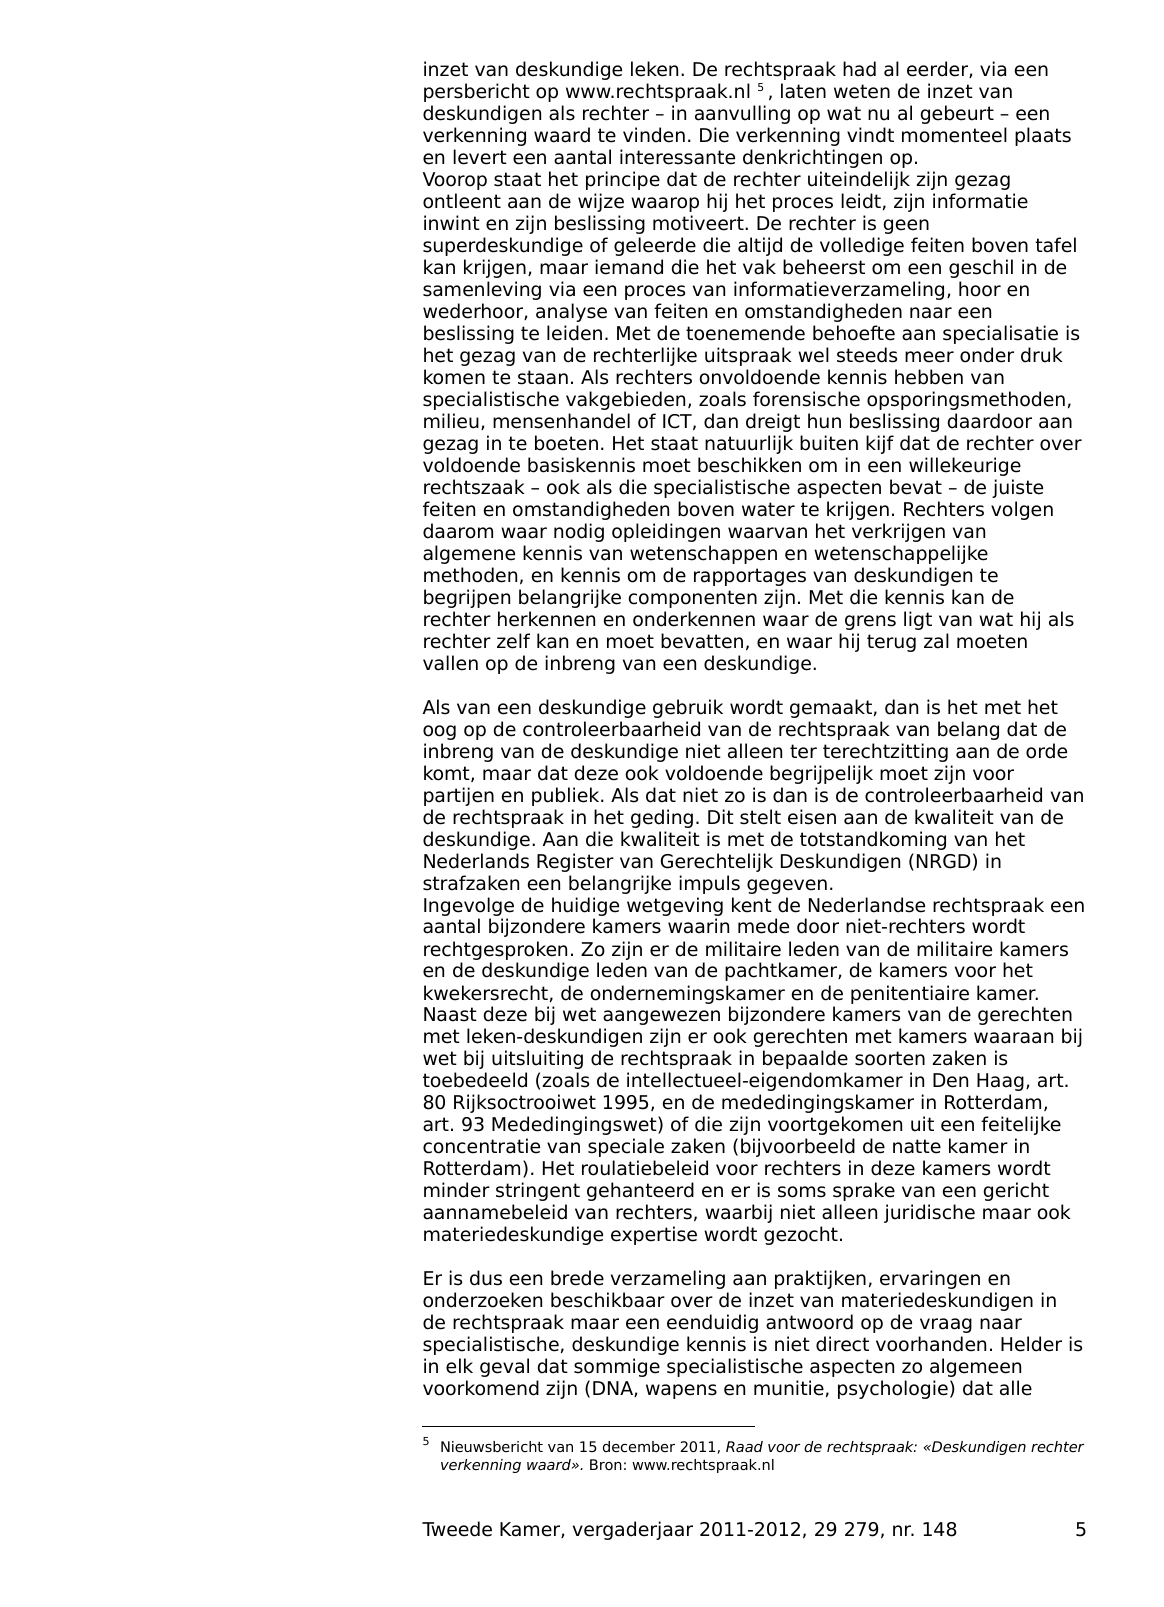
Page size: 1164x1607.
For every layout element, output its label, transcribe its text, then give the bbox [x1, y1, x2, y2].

text inzet van deskundige leken. De rechtspraak had al eerder, via een persbericht op www.rechtspraak.nl , laten weten de inzet van deskundigen als rechter – in aanvulling op wat nu al gebeurt – een verkenning waard te vinden. Die verkenning vindt momenteel plaats en levert een aantal interessante denkrichtingen op. [422, 59, 1087, 169]
text Er is dus een brede verzameling aan praktijken, ervaringen en onderzoeken beschikbaar over de inzet van materiedeskundigen in de rechtspraak maar een eenduidig antwoord op de vraag naar specialistische, deskundige kennis is niet direct voorhanden. Helder is in elk geval dat sommige specialistische aspecten zo algemeen voorkomend zijn (DNA, wapens en munitie, psychologie) dat alle [422, 1268, 1087, 1400]
text Als van een deskundige gebruik wordt gemaakt, dan is het met het oog op de controleerbaarheid van de rechtspraak van belang dat de inbreng van de deskundige niet alleen ter terechtzitting aan de orde komt, maar dat deze ook voldoende begrijpelijk moet zijn voor partijen en publiek. Als dat niet zo is dan is de controleerbaarheid van de rechtspraak in het geding. Dit stelt eisen aan de kwaliteit van de deskundige. Aan die kwaliteit is met de totstandkoming van het Nederlands Register van Gerechtelijk Deskundigen (NRGD) in strafzaken een belangrijke impuls gegeven. [422, 697, 1087, 894]
text Ingevolge de huidige wetgeving kent de Nederlandse rechtspraak een aantal bijzondere kamers waarin mede door niet-rechters wordt rechtgesproken. Zo zijn er de militaire leden van de militaire kamers en de deskundige leden van de pachtkamer, de kamers voor het kwekersrecht, de ondernemingskamer en de penitentiaire kamer. Naast deze bij wet aangewezen bijzondere kamers van de gerechten met leken-deskundigen zijn er ook gerechten met kamers waaraan bij wet bij uitsluiting de rechtspraak in bepaalde soorten zaken is toebedeeld (zoals de intellectueel-eigendomkamer in Den Haag, art. 80 Rijksoctrooiwet 1995, en de mededingingskamer in Rotterdam, art. 93 Mededingingswet) of die zijn voortgekomen uit een feitelijke concentratie van speciale zaken (bijvoorbeeld de natte kamer in Rotterdam). Het roulatiebeleid voor rechters in deze kamers wordt minder stringent gehanteerd en er is soms sprake van een gericht aannamebeleid van rechters, waarbij niet alleen juridische maar ook materiedeskundige expertise wordt gezocht. [422, 894, 1087, 1246]
text Nieuwsbericht van 15 december 2011, Raad voor de rechtspraak: «Deskundigen rechter verkenning waard». Bron: www.rechtspraak.nl [422, 1435, 1087, 1474]
text Voorop staat het principe dat de rechter uiteindelijk zijn gezag ontleent aan de wijze waarop hij het proces leidt, zijn informatie inwint en zijn beslissing motiveert. De rechter is geen superdeskundige of geleerde die altijd de volledige feiten boven tafel kan krijgen, maar iemand die het vak beheerst om een geschil in de samenleving via een proces van informatieverzameling, hoor en wederhoor, analyse van feiten en omstandigheden naar een beslissing te leiden. Met de toenemende behoefte aan specialisatie is het gezag van de rechterlijke uitspraak wel steeds meer onder druk komen te staan. Als rechters onvoldoende kennis hebben van specialistische vakgebieden, zoals forensische opsporingsmethoden, milieu, mensenhandel of ICT, dan dreigt hun beslissing daardoor aan gezag in te boeten. Het staat natuurlijk buiten kijf dat de rechter over voldoende basiskennis moet beschikken om in een willekeurige rechtszaak – ook als die specialistische aspecten bevat – de juiste feiten en omstandigheden boven water te krijgen. Rechters volgen daarom waar nodig opleidingen waarvan het verkrijgen van algemene kennis van wetenschappen en wetenschappelijke methoden, en kennis om de rapportages van deskundigen te begrijpen belangrijke componenten zijn. Met die kennis kan de rechter herkennen en onderkennen waar de grens ligt van wat hij als rechter zelf kan en moet bevatten, en waar hij terug zal moeten vallen op de inbreng van een deskundige. [422, 169, 1087, 674]
